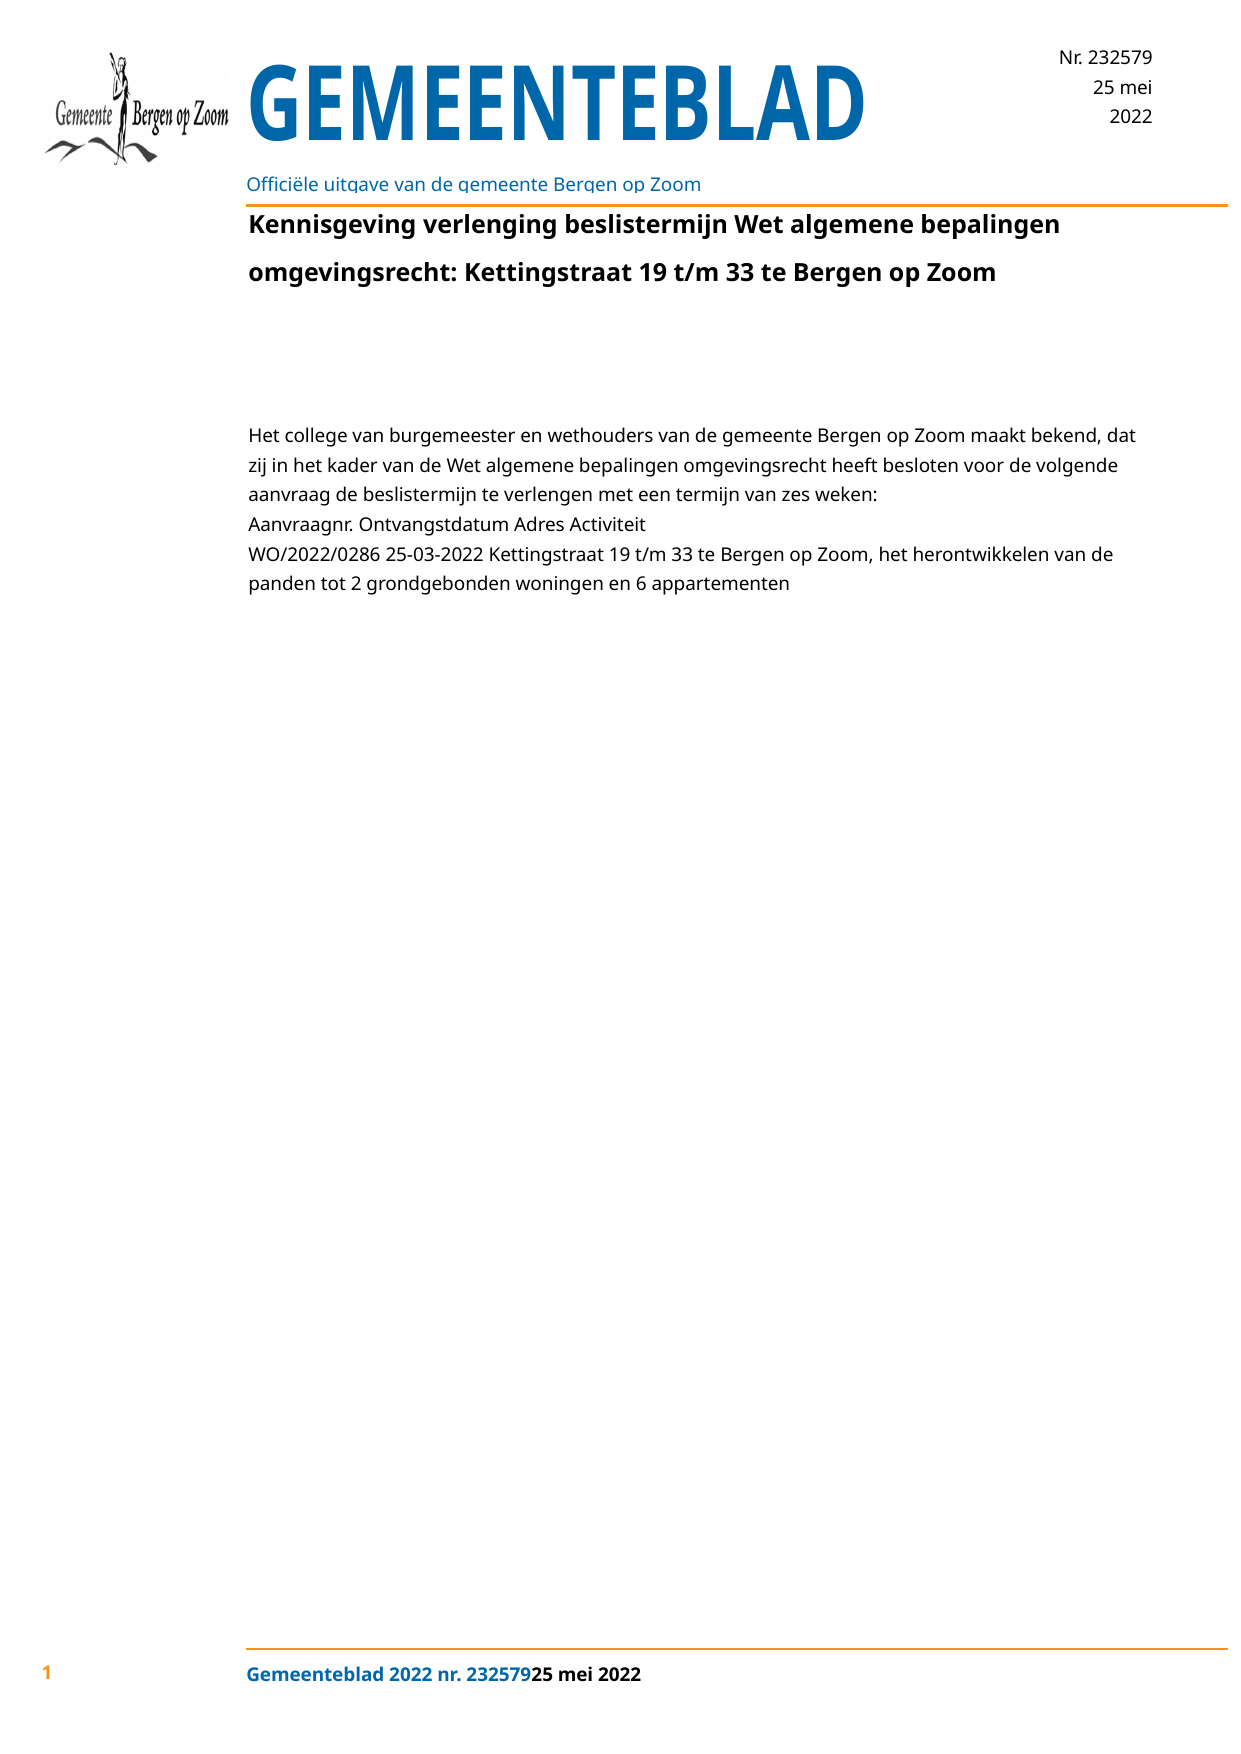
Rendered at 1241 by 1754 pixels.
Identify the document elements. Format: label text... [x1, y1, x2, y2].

text Kennisgeving verlenging beslistermijn Wet algemene bepalingen omgevingsrecht: Kettingstraat 19 t/m 33 te Bergen op Zoom [248, 207, 1152, 288]
text WO/2022/0286 25-03-2022 Kettingstraat 19 t/m 33 te Bergen op Zoom, het herontwikkelen van de panden tot 2 grondgebonden woningen en 6 appartementen [248, 541, 1152, 596]
text Aanvraagnr. Ontvangstdatum Adres Activiteit [248, 511, 1152, 537]
text Het college van burgemeester en wethouders van de gemeente Bergen op Zoom maakt bekend, dat zij in het kader van de Wet algemene bepalingen omgevingsrecht heeft besloten voor de volgende aanvraag de beslistermijn te verlengen met een termijn van zes weken: [248, 422, 1152, 507]
picture [41, 47, 231, 172]
